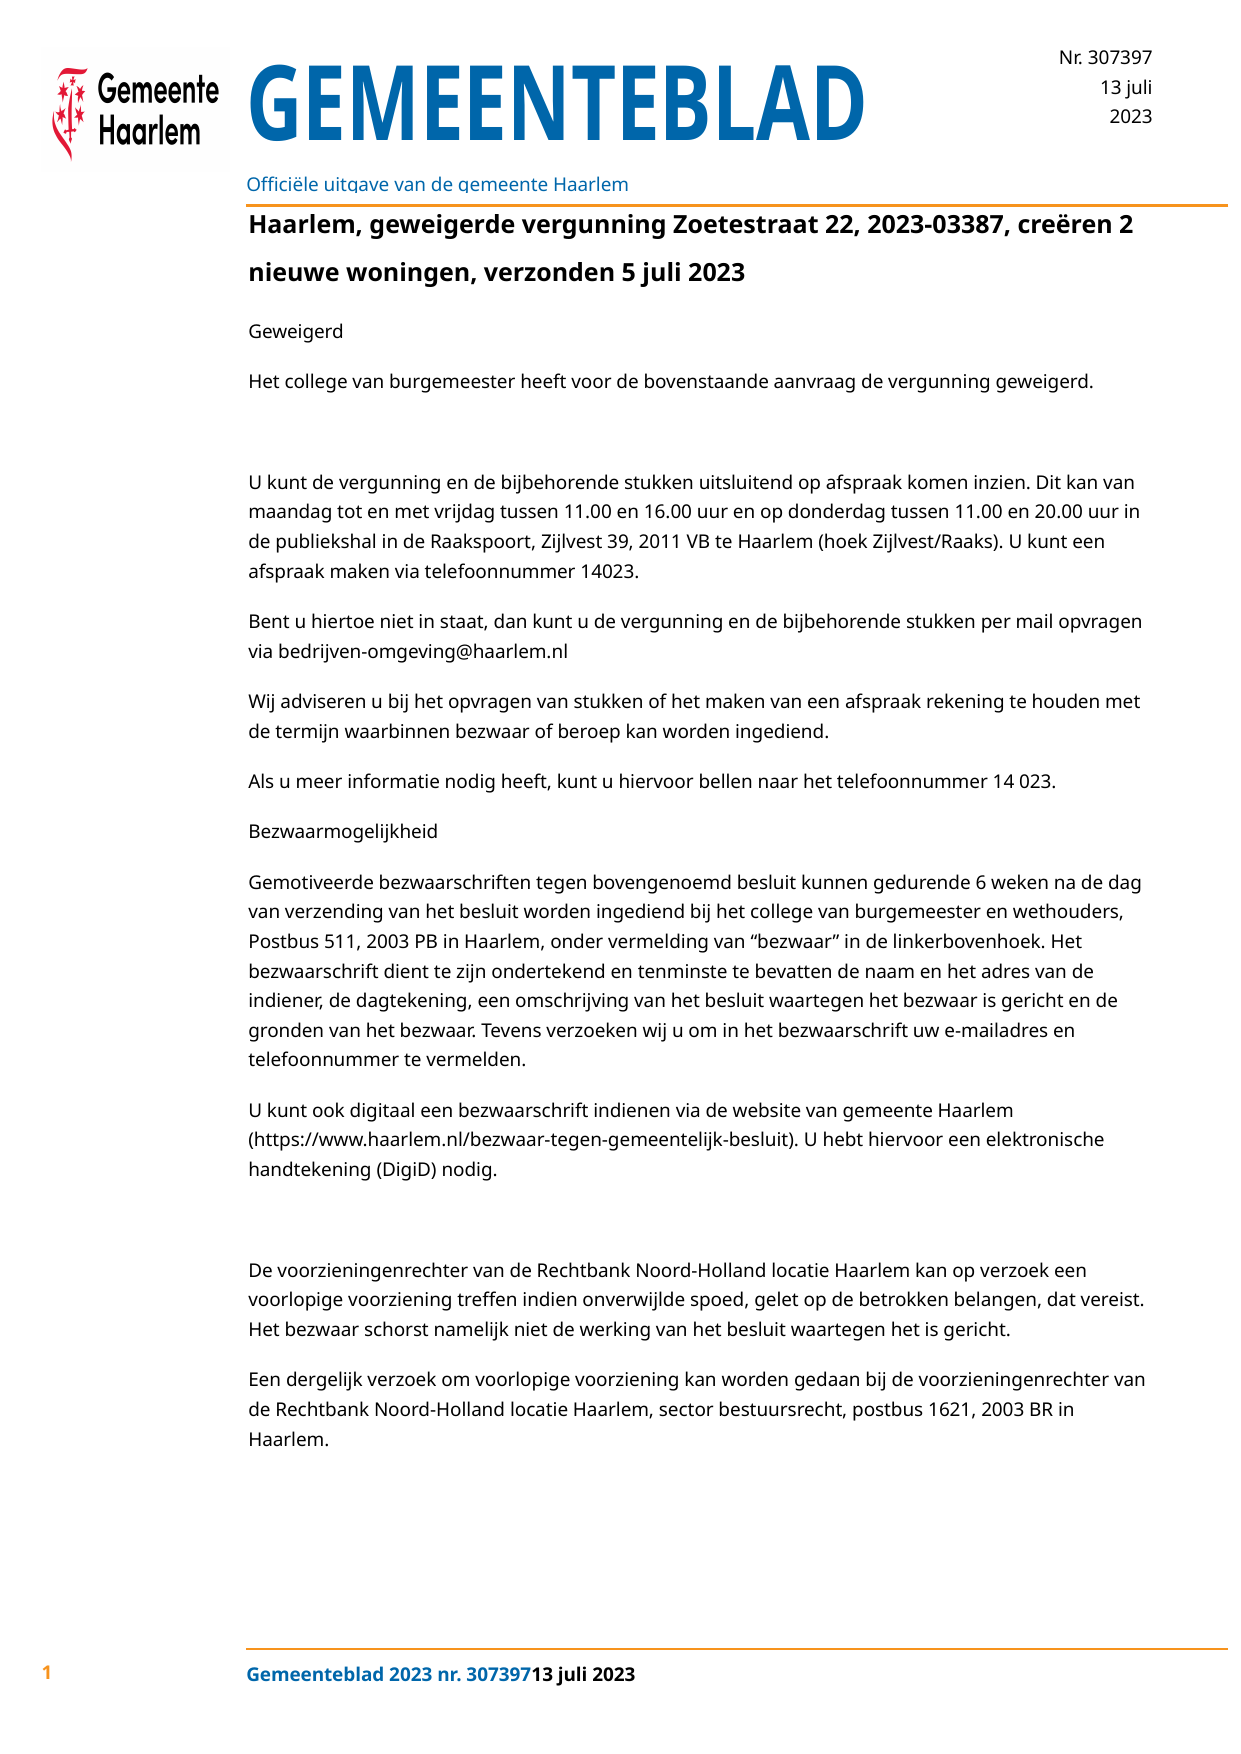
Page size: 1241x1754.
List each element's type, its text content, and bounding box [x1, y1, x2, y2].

text Haarlem, geweigerde vergunning Zoetestraat 22, 2023-03387, creëren 2 nieuwe woningen, verzonden 5 juli 2023 [248, 207, 1152, 288]
text Bezwaarmogelijkheid [248, 819, 1152, 844]
text Gemotiveerde bezwaarschriften tegen bovengenoemd besluit kunnen gedurende 6 weken na de dag van verzending van het besluit worden ingediend bij het college van burgemeester en wethouders, Postbus 511, 2003 PB in Haarlem, onder vermelding van “bezwaar” in de linkerbovenhoek. Het bezwaarschrift dient te zijn ondertekend en tenminste te bevatten de naam en het adres van de indiener, de dagtekening, een omschrijving van het besluit waartegen het bezwaar is gericht en de gronden van het bezwaar. Tevens verzoeken wij u om in het bezwaarschrift uw e-mailadres en telefoonnummer te vermelden. [248, 869, 1152, 1072]
picture [41, 47, 231, 172]
text Als u meer informatie nodig heeft, kunt u hiervoor bellen naar het telefoonnummer 14 023. [248, 768, 1152, 794]
text Geweigerd [248, 318, 1152, 344]
text Wij adviseren u bij het opvragen van stukken of het maken van een afspraak rekening te houden met de termijn waarbinnen bezwaar of beroep kan worden ingediend. [248, 688, 1152, 744]
text U kunt ook digitaal een bezwaarschrift indienen via de website van gemeente Haarlem (https://www.haarlem.nl/bezwaar-tegen-gemeentelijk-besluit). U hebt hiervoor een elektronische handtekening (DigiD) nodig. [248, 1097, 1152, 1182]
text Het college van burgemeester heeft voor de bovenstaande aanvraag de vergunning geweigerd. [248, 368, 1152, 394]
text Een dergelijk verzoek om voorlopige voorziening kan worden gedaan bij de voorzieningenrechter van de Rechtbank Noord-Holland locatie Haarlem, sector bestuursrecht, postbus 1621, 2003 BR in Haarlem. [248, 1367, 1152, 1452]
text Bent u hiertoe niet in staat, dan kunt u de vergunning en de bijbehorende stukken per mail opvragen via bedrijven-omgeving@haarlem.nl [248, 608, 1152, 664]
text U kunt de vergunning en de bijbehorende stukken uitsluitend op afspraak komen inzien. Dit kan van maandag tot en met vrijdag tussen 11.00 en 16.00 uur en op donderdag tussen 11.00 en 20.00 uur in de publiekshal in de Raakspoort, Zijlvest 39, 2011 VB te Haarlem (hoek Zijlvest/Raaks). U kunt een afspraak maken via telefoonnummer 14023. [248, 469, 1152, 584]
text De voorzieningenrechter van de Rechtbank Noord-Holland locatie Haarlem kan op verzoek een voorlopige voorziening treffen indien onverwijlde spoed, gelet op de betrokken belangen, dat vereist. Het bezwaar schorst namelijk niet de werking van het besluit waartegen het is gericht. [248, 1257, 1152, 1342]
